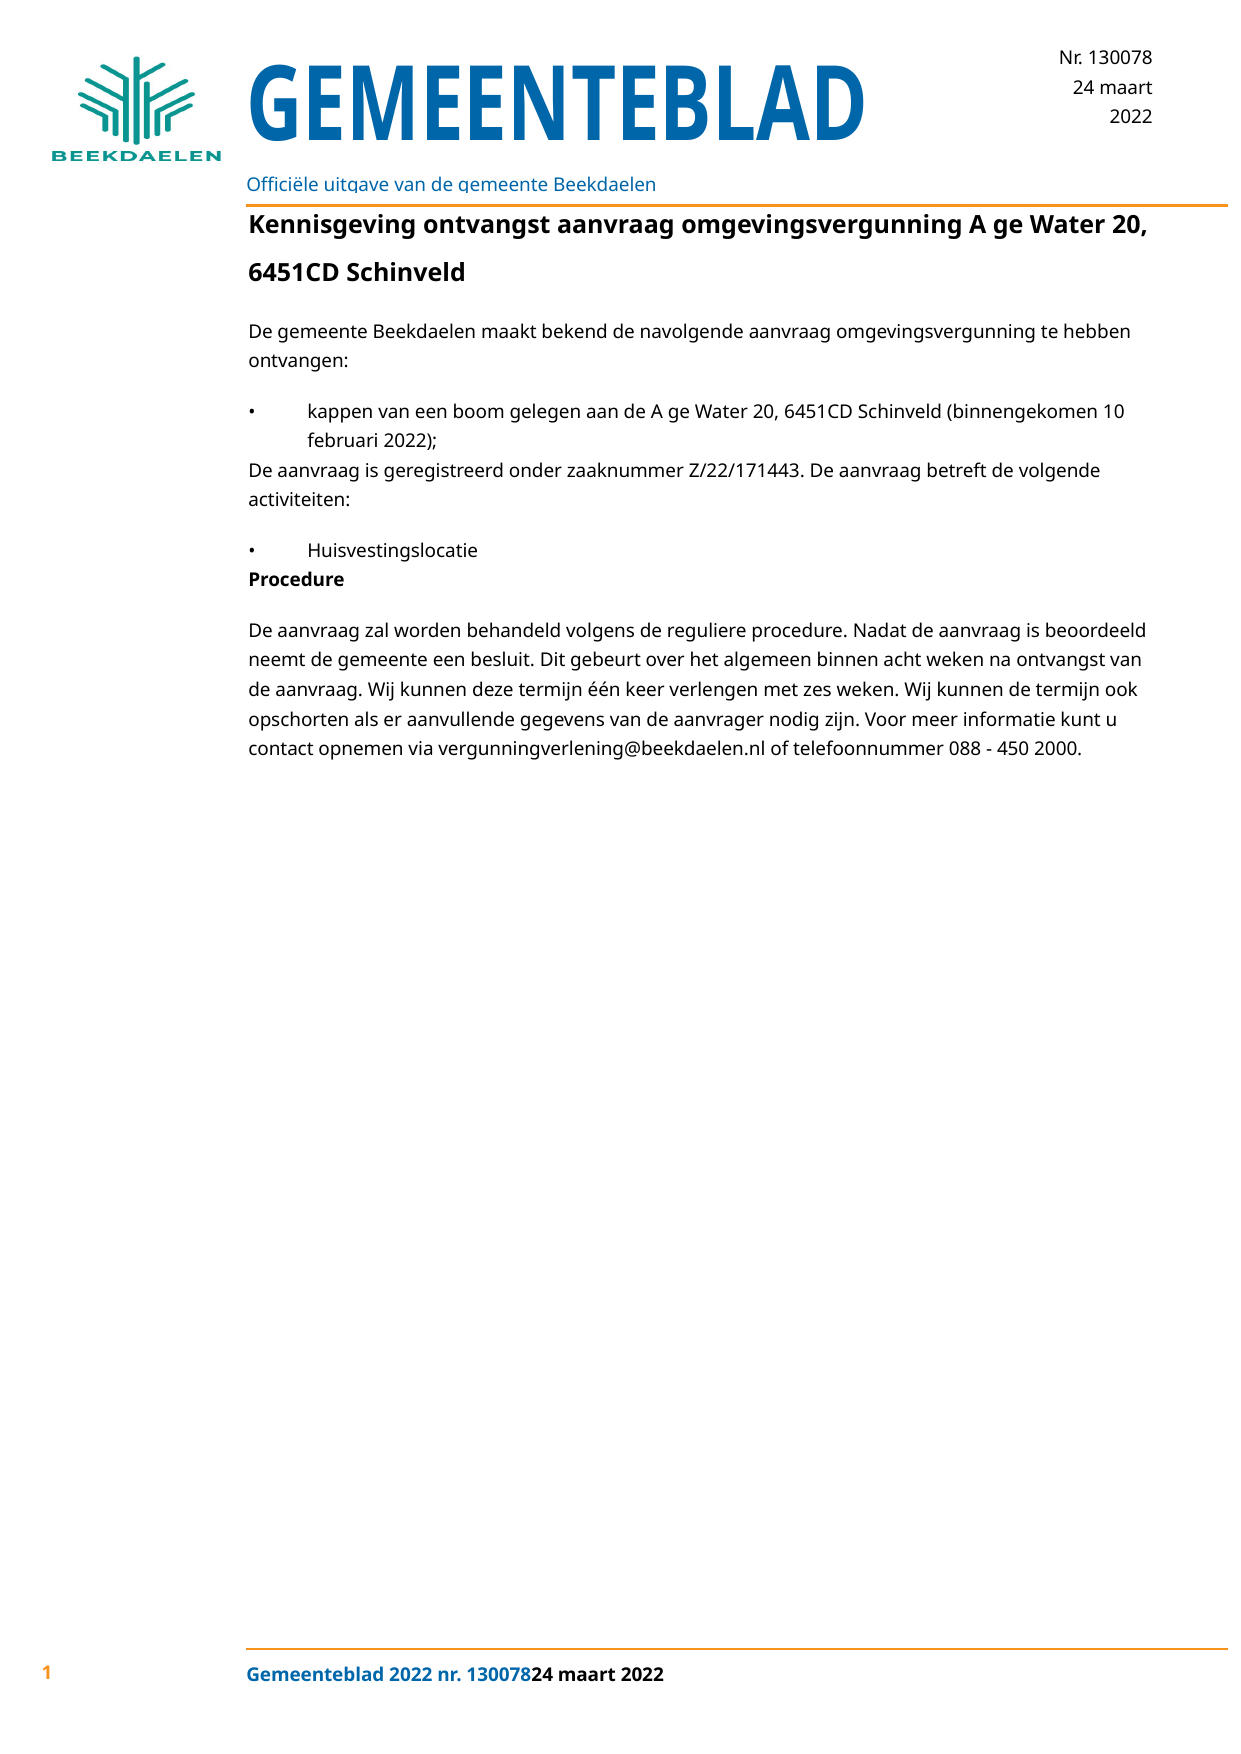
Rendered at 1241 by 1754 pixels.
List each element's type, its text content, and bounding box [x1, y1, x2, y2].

picture [41, 47, 231, 172]
text Procedure [248, 567, 1152, 592]
text Kennisgeving ontvangst aanvraag omgevingsvergunning A ge Water 20, 6451CD Schinveld [248, 207, 1152, 288]
text De gemeente Beekdaelen maakt bekend de navolgende aanvraag omgevingsvergunning te hebben ontvangen: [248, 318, 1152, 373]
text De aanvraag zal worden behandeld volgens de reguliere procedure. Nadat de aanvraag is beoordeeld neemt de gemeente een besluit. Dit gebeurt over het algemeen binnen acht weken na ontvangst van de aanvraag. Wij kunnen deze termijn één keer verlengen met zes weken. Wij kunnen de termijn ook opschorten als er aanvullende gegevens van de aanvrager nodig zijn. Voor meer informatie kunt u contact opnemen via vergunningverlening@beekdaelen.nl of telefoonnummer 088 - 450 2000. [248, 617, 1152, 761]
list kappen van een boom gelegen aan de A ge Water 20, 6451CD Schinveld (binnengekomen 10 februari 2022); [248, 398, 1152, 453]
text De aanvraag is geregistreerd onder zaaknummer Z/22/171443. De aanvraag betreft de volgende activiteiten: [248, 457, 1152, 512]
list Huisvestingslocatie [248, 537, 1152, 563]
